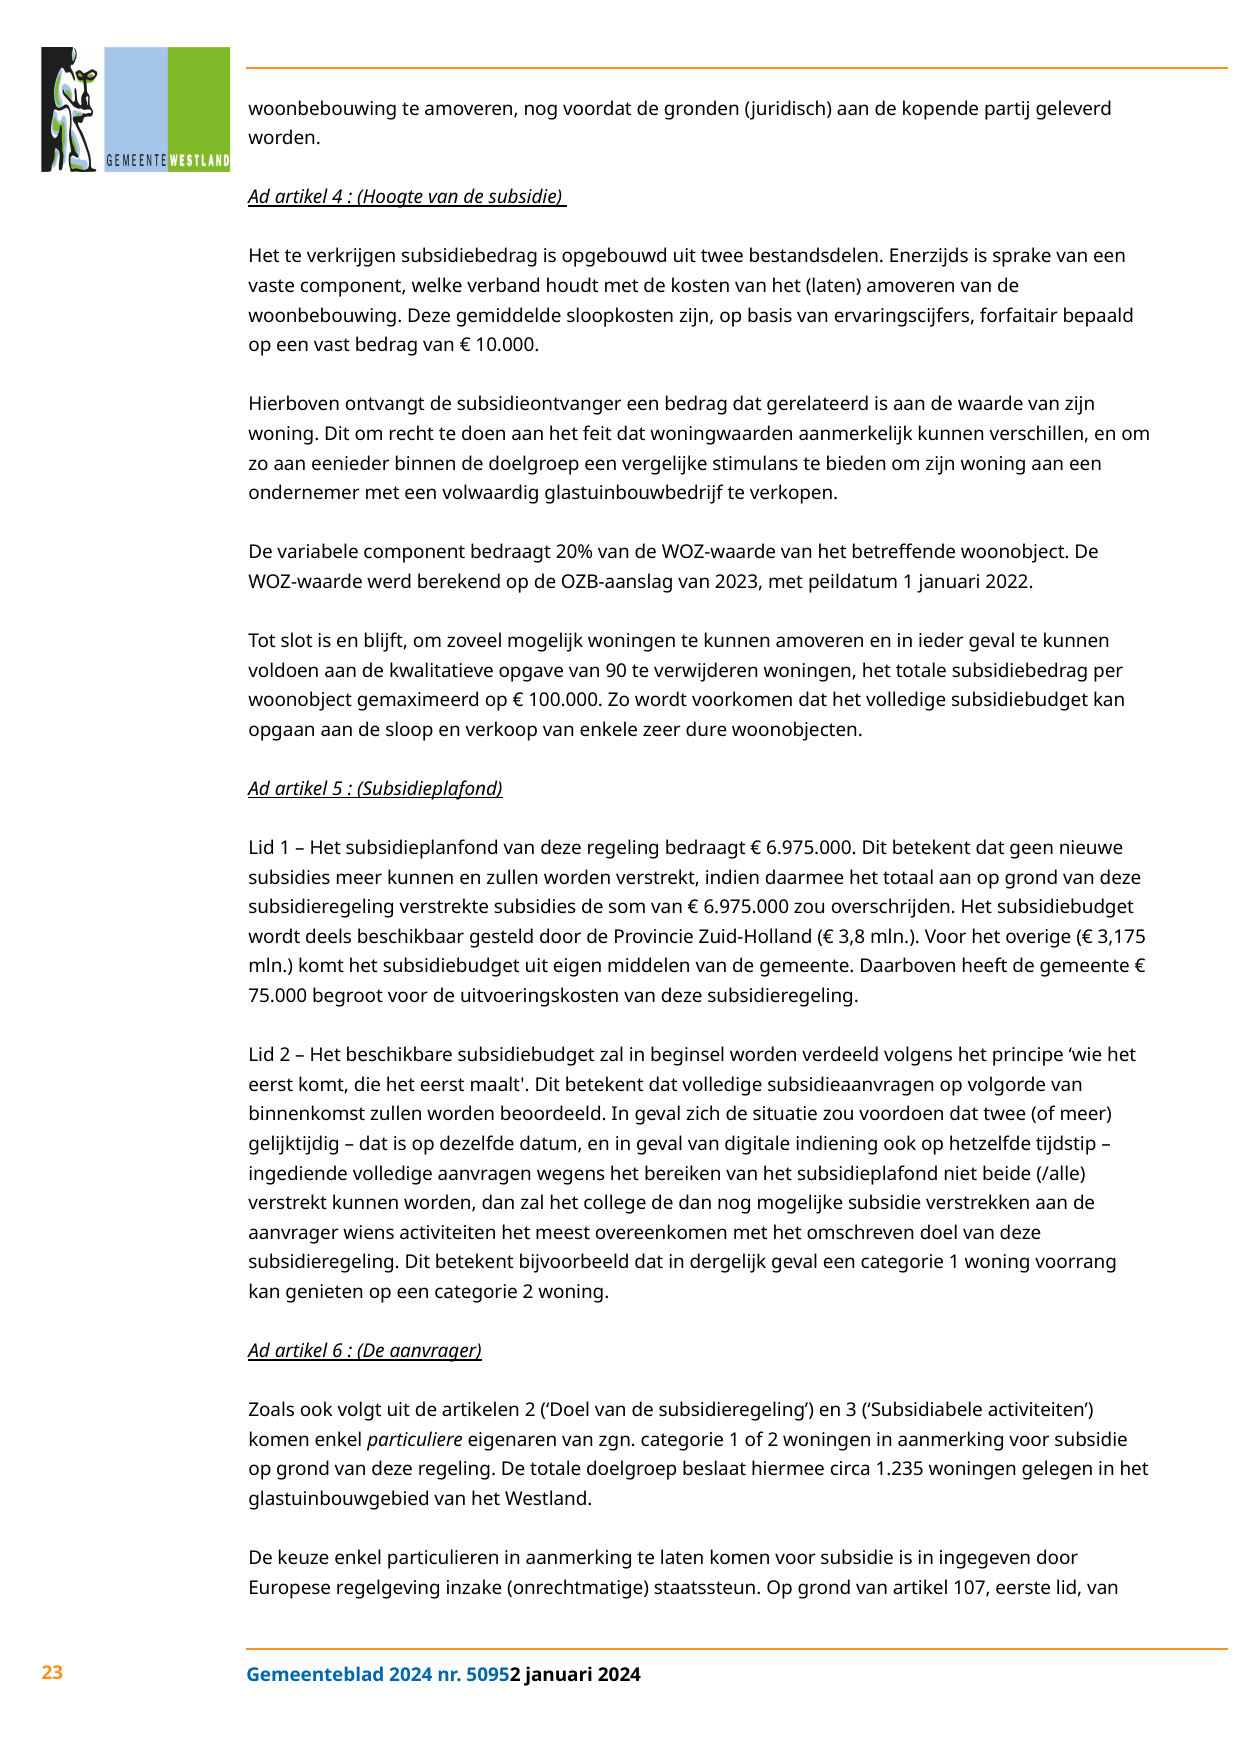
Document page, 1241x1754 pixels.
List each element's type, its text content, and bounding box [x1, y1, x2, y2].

text Tot slot is en blijft, om zoveel mogelijk woningen te kunnen amoveren en in ieder geval te kunnen voldoen aan de kwalitatieve opgave van 90 te verwijderen woningen, het totale subsidiebedrag per woonobject gemaximeerd op € 100.000. Zo wordt voorkomen dat het volledige subsidiebudget kan opgaan aan de sloop en verkoop van enkele zeer dure woonobjecten. [248, 627, 1152, 742]
text Lid 1 – Het subsidieplanfond van deze regeling bedraagt € 6.975.000. Dit betekent dat geen nieuwe subsidies meer kunnen en zullen worden verstrekt, indien daarmee het totaal aan op grond van deze subsidieregeling verstrekte subsidies de som van € 6.975.000 zou overschrijden. Het subsidiebudget wordt deels beschikbaar gesteld door de Provincie Zuid-Holland (€ 3,8 mln.). Voor het overige (€ 3,175 mln.) komt het subsidiebudget uit eigen middelen van de gemeente. Daarboven heeft de gemeente € 75.000 begroot voor de uitvoeringskosten van deze subsidieregeling. [248, 834, 1152, 1008]
text Ad artikel 6 : (De aanvrager) [248, 1337, 1152, 1363]
picture [41, 47, 231, 172]
text Zoals ook volgt uit de artikelen 2 (‘Doel van de subsidieregeling’) en 3 (‘Subsidiabele activiteiten’) komen enkel particuliere eigenaren van zgn. categorie 1 of 2 woningen in aanmerking voor subsidie op grond van deze regeling. De totale doelgroep beslaat hiermee circa 1.235 woningen gelegen in het glastuinbouwgebied van het Westland. [248, 1396, 1152, 1511]
text Ad artikel 5 : (Subsidieplafond) [248, 775, 1152, 801]
text Het te verkrijgen subsidiebedrag is opgebouwd uit twee bestandsdelen. Enerzijds is sprake van een vaste component, welke verband houdt met de kosten van het (laten) amoveren van de woonbebouwing. Deze gemiddelde sloopkosten zijn, op basis van ervaringscijfers, forfaitair bepaald op een vast bedrag van € 10.000. [248, 243, 1152, 357]
text Hierboven ontvangt de subsidieontvanger een bedrag dat gerelateerd is aan de waarde van zijn woning. Dit om recht te doen aan het feit dat woningwaarden aanmerkelijk kunnen verschillen, en om zo aan eenieder binnen de doelgroep een vergelijke stimulans te bieden om zijn woning aan een ondernemer met een volwaardig glastuinbouwbedrijf te verkopen. [248, 391, 1152, 505]
text De keuze enkel particulieren in aanmerking te laten komen voor subsidie is in ingegeven door Europese regelgeving inzake (onrechtmatige) staatssteun. Op grond van artikel 107, eerste lid, van [248, 1544, 1152, 1600]
text woonbebouwing te amoveren, nog voordat de gronden (juridisch) aan de kopende partij geleverd worden. [248, 95, 1152, 150]
text Ad artikel 4 : (Hoogte van de subsidie) [248, 183, 1152, 209]
text De variabele component bedraagt 20% van de WOZ-waarde van het betreffende woonobject. De WOZ-waarde werd berekend op de OZB-aanslag van 2023, met peildatum 1 januari 2022. [248, 538, 1152, 594]
text Lid 2 – Het beschikbare subsidiebudget zal in beginsel worden verdeeld volgens het principe ‘wie het eerst komt, die het eerst maalt'. Dit betekent dat volledige subsidieaanvragen op volgorde van binnenkomst zullen worden beoordeeld. In geval zich de situatie zou voordoen dat twee (of meer) gelijktijdig – dat is op dezelfde datum, en in geval van digitale indiening ook op hetzelfde tijdstip – ingediende volledige aanvragen wegens het bereiken van het subsidieplafond niet beide (/alle) verstrekt kunnen worden, dan zal het college de dan nog mogelijke subsidie verstrekken aan de aanvrager wiens activiteiten het meest overeenkomen met het omschreven doel van deze subsidieregeling. Dit betekent bijvoorbeeld dat in dergelijk geval een categorie 1 woning voorrang kan genieten op een categorie 2 woning. [248, 1041, 1152, 1304]
